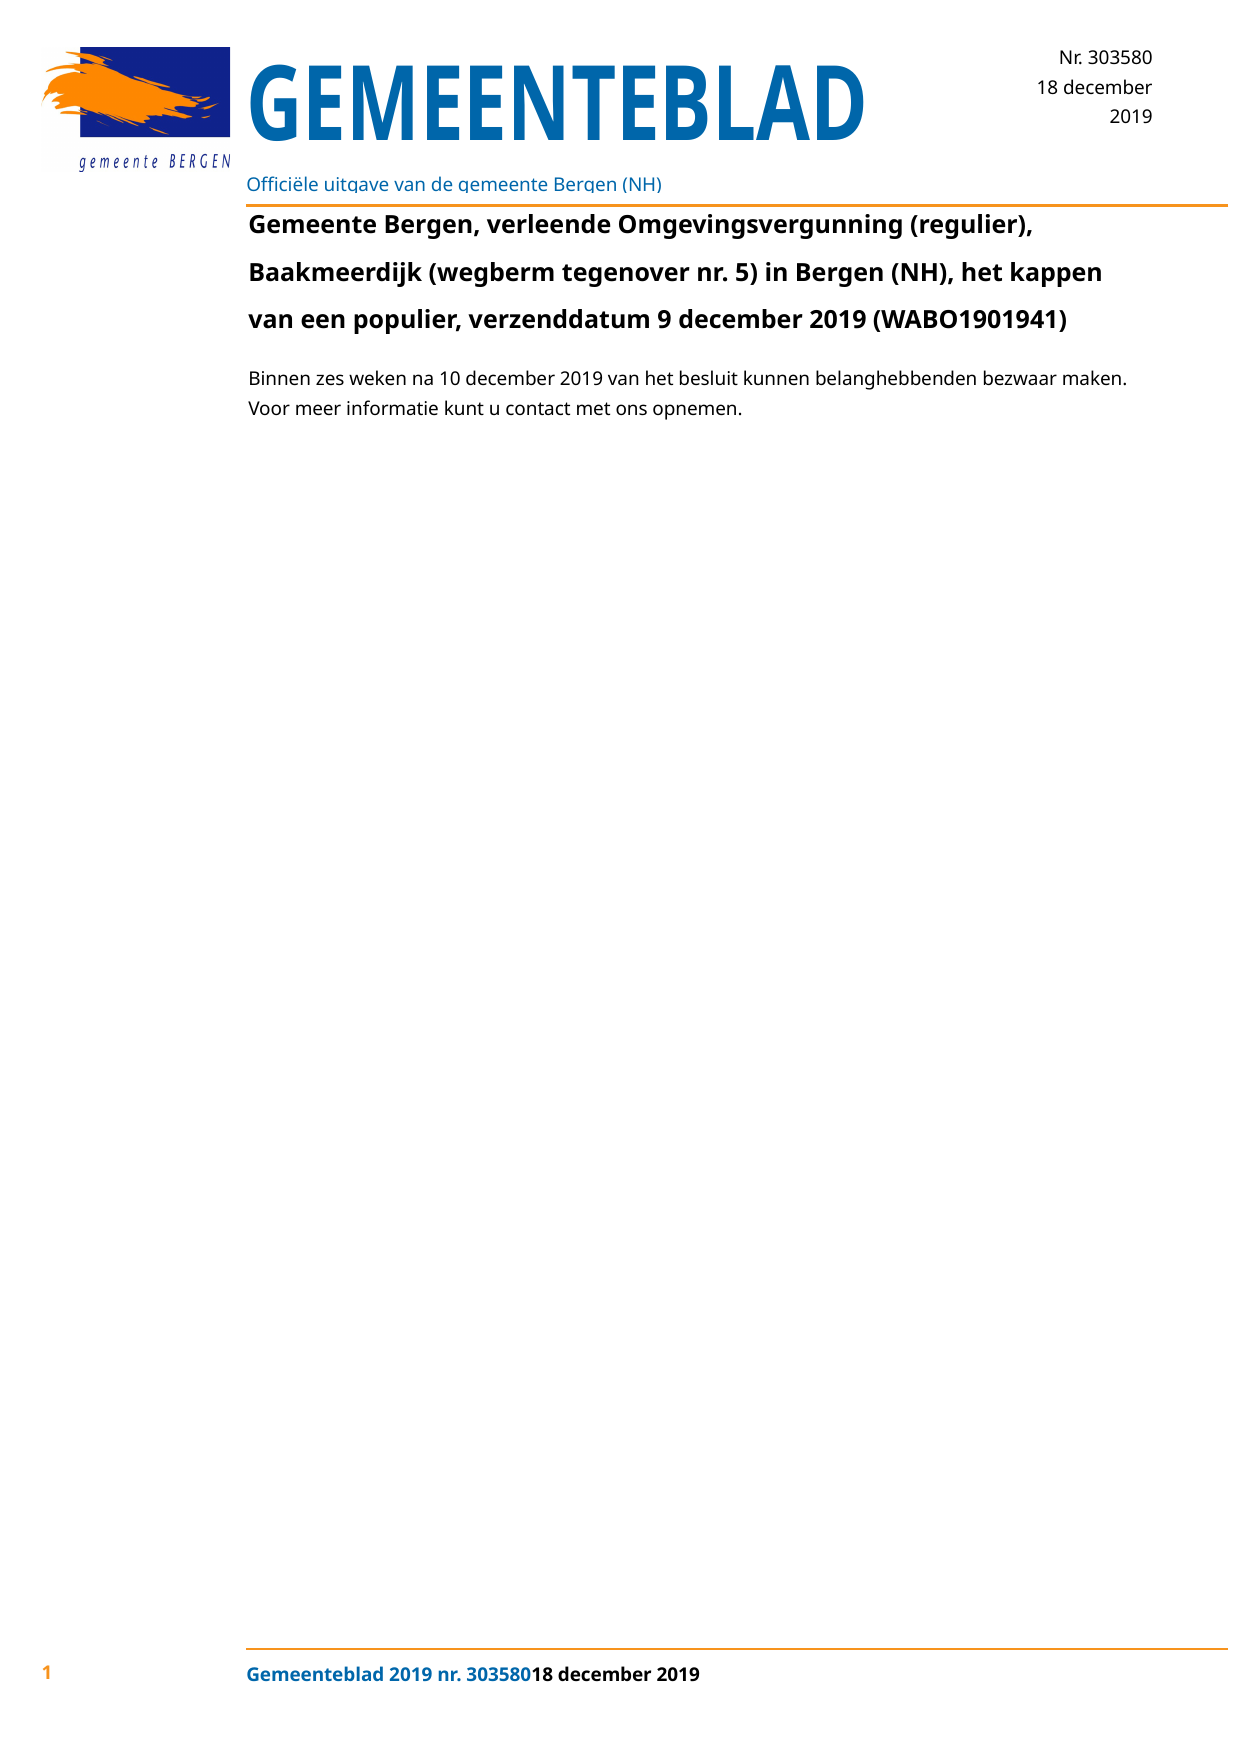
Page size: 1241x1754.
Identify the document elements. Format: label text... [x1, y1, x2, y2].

picture [41, 47, 231, 172]
text Gemeente Bergen, verleende Omgevingsvergunning (regulier), Baakmeerdijk (wegberm tegenover nr. 5) in Bergen (NH), het kappen van een populier, verzenddatum 9 december 2019 (WABO1901941) [248, 207, 1152, 336]
text Binnen zes weken na 10 december 2019 van het besluit kunnen belanghebbenden bezwaar maken. Voor meer informatie kunt u contact met ons opnemen. [248, 366, 1152, 421]
